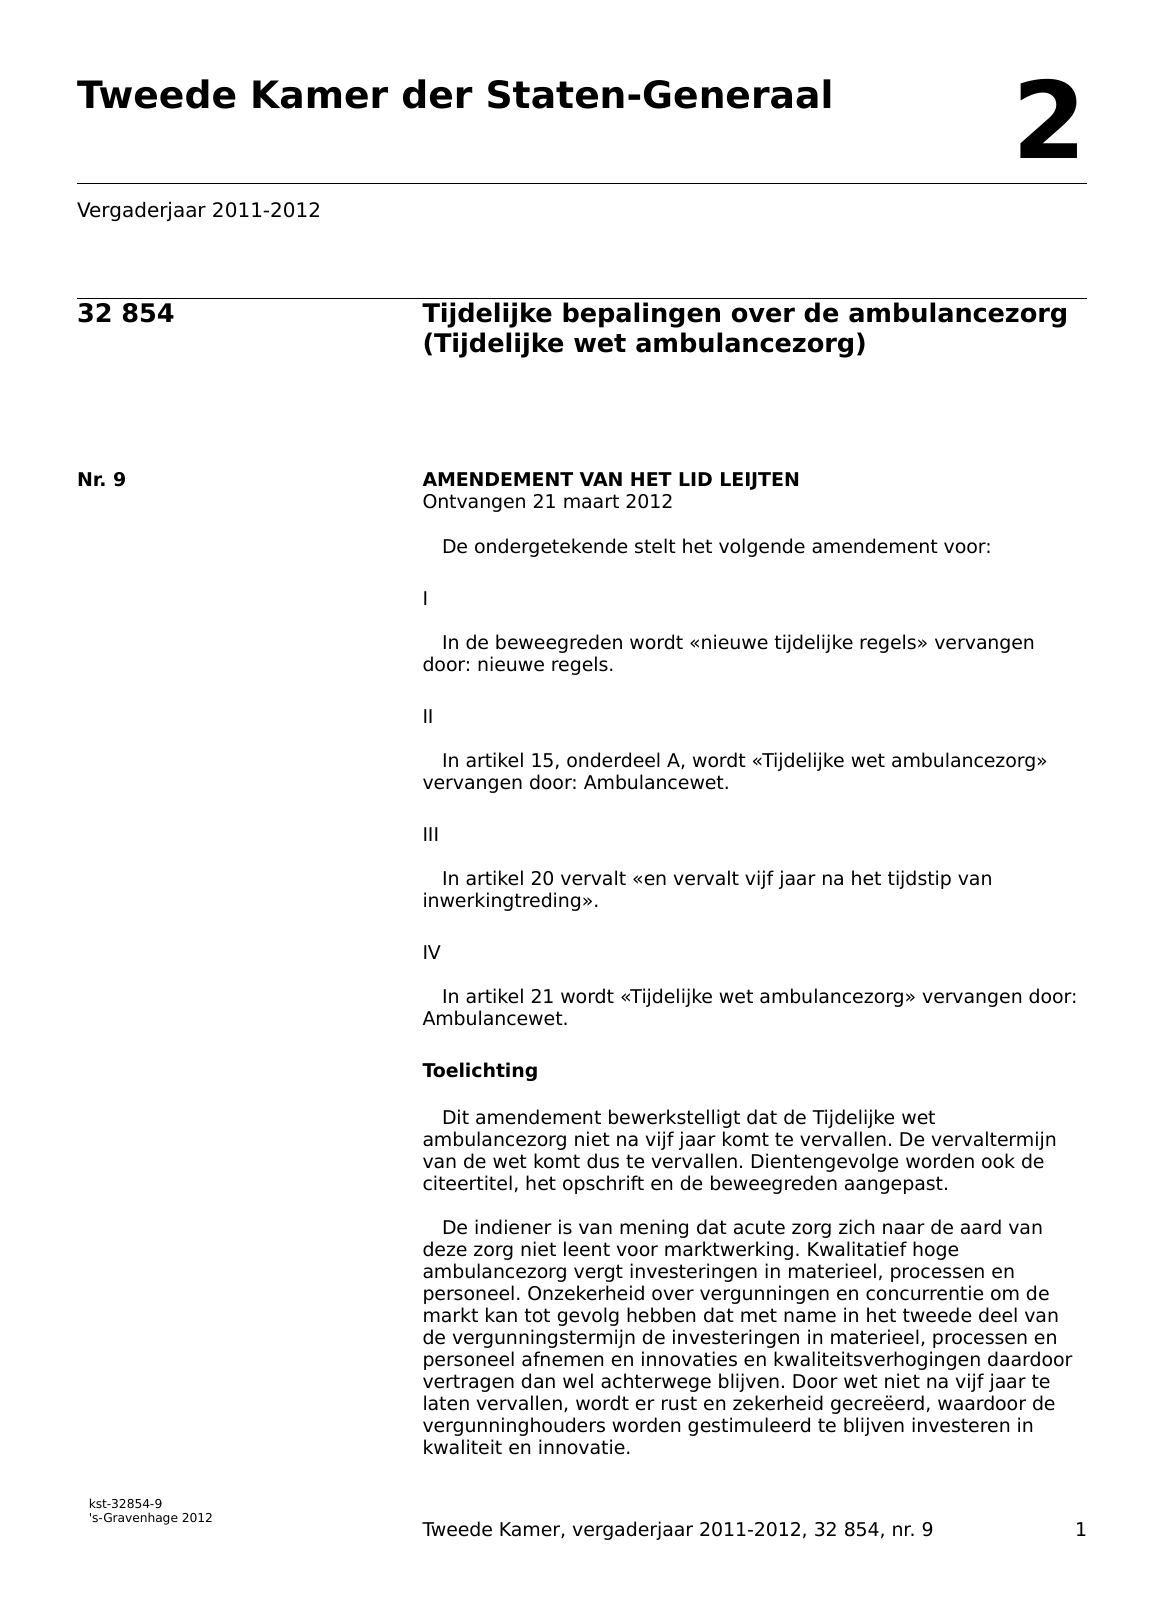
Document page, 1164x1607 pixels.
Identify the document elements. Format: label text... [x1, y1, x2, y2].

text In artikel 15, onderdeel A, wordt «Tijdelijke wet ambulancezorg» vervangen door: Ambulancewet. [422, 750, 1087, 794]
subtitle IV [422, 942, 1087, 964]
subtitle III [422, 824, 1087, 846]
text 's-Gravenhage 2012 [88, 1511, 323, 1525]
text De ondergetekende stelt het volgende amendement voor: [422, 536, 1087, 557]
subtitle 32 854 Tijdelijke bepalingen over de ambulancezorg (Tijdelijke wet ambulancezorg) [77, 299, 1087, 358]
subtitle I [422, 587, 1087, 609]
text kst-32854-9 [88, 1497, 323, 1511]
text In artikel 21 wordt «Tijdelijke wet ambulancezorg» vervangen door: Ambulancewet. [422, 986, 1087, 1030]
text In de beweegreden wordt «nieuwe tijdelijke regels» vervangen door: nieuwe regels. [422, 632, 1087, 676]
text Ontvangen 21 maart 2012 [422, 491, 1087, 513]
subtitle Toelichting [422, 1060, 1087, 1082]
subtitle II [422, 706, 1087, 728]
table_header 2 [886, 59, 1087, 183]
text Dit amendement bewerkstelligt dat de Tijdelijke wet ambulancezorg niet na vijf jaar komt te vervallen. De vervaltermijn van de wet komt dus te vervallen. Dientengevolge worden ook de citeertitel, het opschrift en de beweegreden aangepast. [422, 1107, 1087, 1195]
table_cell Vergaderjaar 2011-2012 [77, 184, 1087, 298]
text De indiener is van mening dat acute zorg zich naar de aard van deze zorg niet leent voor marktwerking. Kwalitatief hoge ambulancezorg vergt investeringen in materieel, processen en personeel. Onzekerheid over vergunningen en concurrentie om de markt kan tot gevolg hebben dat met name in het tweede deel van de vergunningstermijn de investeringen in materieel, processen en personeel afnemen en innovaties en kwaliteitsverhogingen daardoor vertragen dan wel achterwege blijven. Door wet niet na vijf jaar te laten vervallen, wordt er rust en zekerheid gecreëerd, waardoor de vergunninghouders worden gestimuleerd te blijven investeren in kwaliteit en innovatie. [422, 1217, 1087, 1459]
text In artikel 20 vervalt «en vervalt vijf jaar na het tijdstip van inwerkingtreding». [422, 868, 1087, 912]
subtitle Nr. 9 AMENDEMENT VAN HET LID LEIJTEN [77, 469, 1087, 491]
table_header Tweede Kamer der Staten-Generaal [77, 59, 886, 183]
